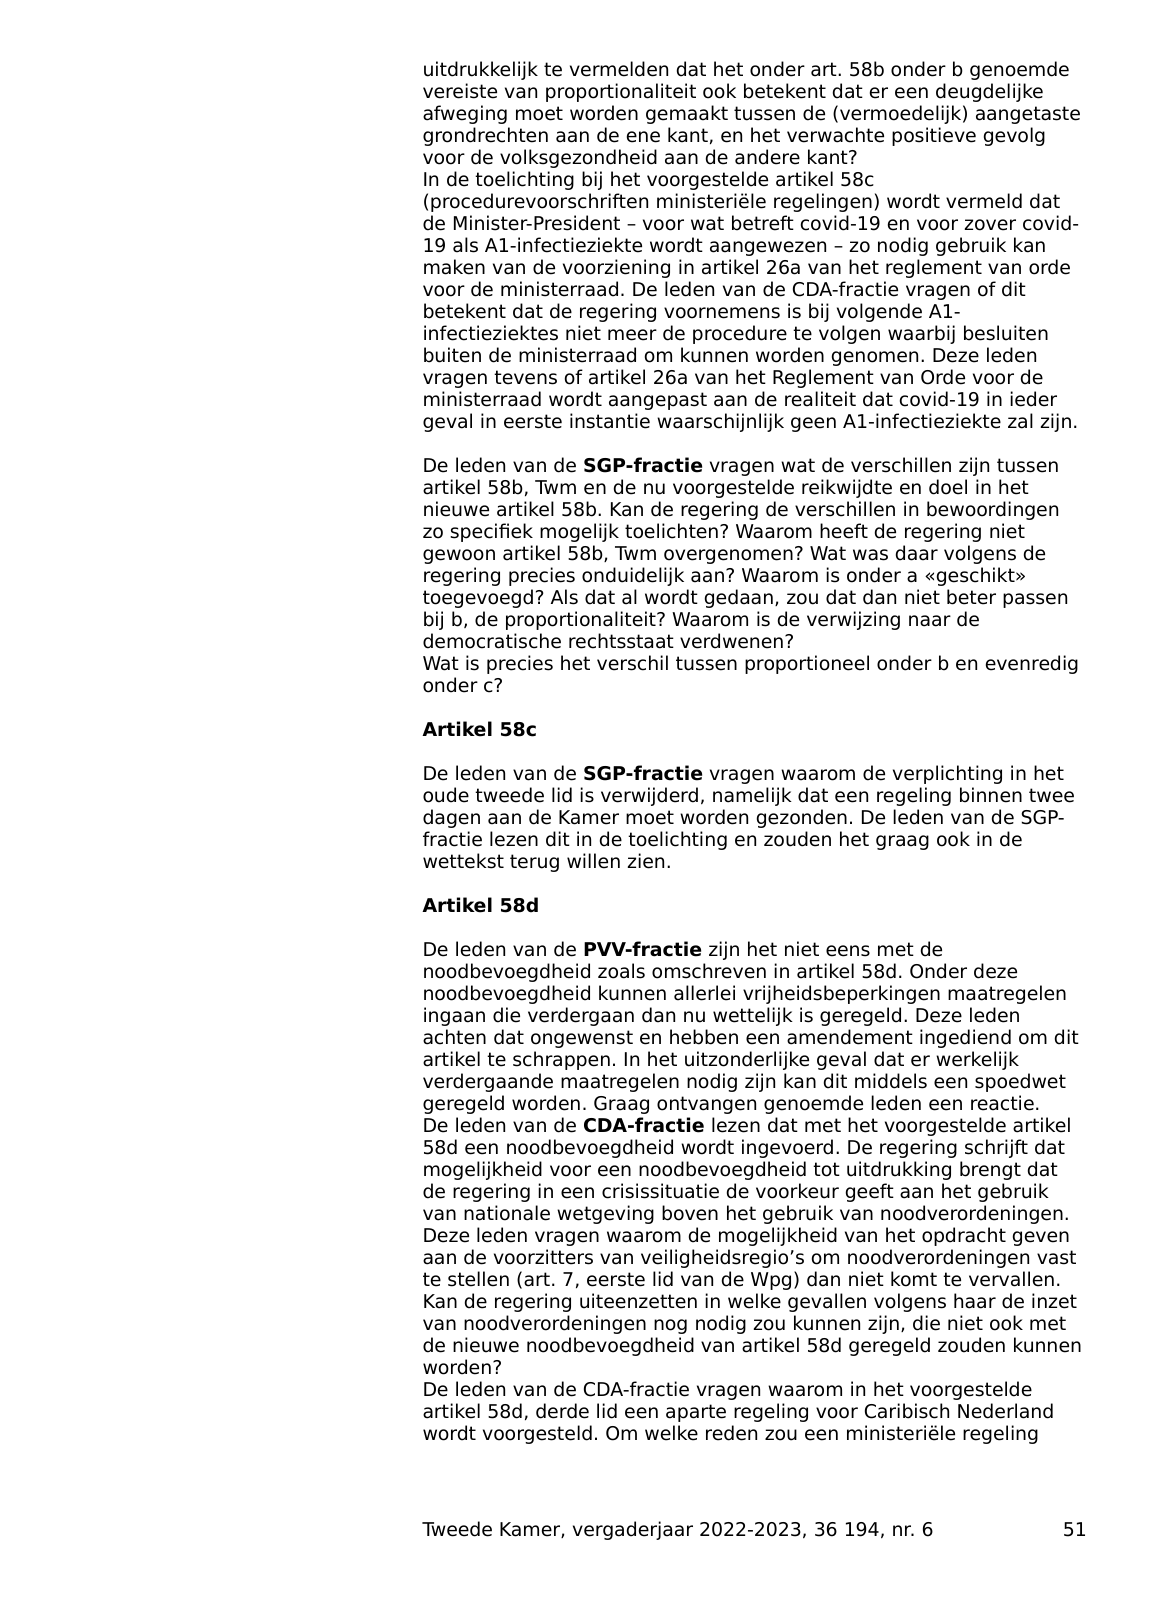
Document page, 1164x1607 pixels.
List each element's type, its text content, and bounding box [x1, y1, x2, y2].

text De leden van de CDA-fractie lezen dat met het voorgestelde artikel 58d een noodbevoegdheid wordt ingevoerd. De regering schrijft dat mogelijkheid voor een noodbevoegdheid tot uitdrukking brengt dat de regering in een crisissituatie de voorkeur geeft aan het gebruik van nationale wetgeving boven het gebruik van noodverordeningen. Deze leden vragen waarom de mogelijkheid van het opdracht geven aan de voorzitters van veiligheidsregio’s om noodverordeningen vast te stellen (art. 7, eerste lid van de Wpg) dan niet komt te vervallen. Kan de regering uiteenzetten in welke gevallen volgens haar de inzet van noodverordeningen nog nodig zou kunnen zijn, die niet ook met de nieuwe noodbevoegdheid van artikel 58d geregeld zouden kunnen worden? [422, 1115, 1087, 1379]
text Wat is precies het verschil tussen proportioneel onder b en evenredig onder c? [422, 653, 1087, 697]
text In de toelichting bij het voorgestelde artikel 58c (procedurevoorschriften ministeriële regelingen) wordt vermeld dat de Minister-President – voor wat betreft covid-19 en voor zover covid-19 als A1-infectieziekte wordt aangewezen – zo nodig gebruik kan maken van de voorziening in artikel 26a van het reglement van orde voor de ministerraad. De leden van de CDA-fractie vragen of dit betekent dat de regering voornemens is bij volgende A1-infectieziektes niet meer de procedure te volgen waarbij besluiten buiten de ministerraad om kunnen worden genomen. Deze leden vragen tevens of artikel 26a van het Reglement van Orde voor de ministerraad wordt aangepast aan de realiteit dat covid-19 in ieder geval in eerste instantie waarschijnlijk geen A1-infectieziekte zal zijn. [422, 169, 1087, 433]
subtitle Artikel 58c [422, 719, 1087, 741]
text De leden van de PVV-fractie zijn het niet eens met de noodbevoegdheid zoals omschreven in artikel 58d. Onder deze noodbevoegdheid kunnen allerlei vrijheidsbeperkingen maatregelen ingaan die verdergaan dan nu wettelijk is geregeld. Deze leden achten dat ongewenst en hebben een amendement ingediend om dit artikel te schrappen. In het uitzonderlijke geval dat er werkelijk verdergaande maatregelen nodig zijn kan dit middels een spoedwet geregeld worden. Graag ontvangen genoemde leden een reactie. [422, 939, 1087, 1115]
text De leden van de CDA-fractie vragen waarom in het voorgestelde artikel 58d, derde lid een aparte regeling voor Caribisch Nederland wordt voorgesteld. Om welke reden zou een ministeriële regeling [422, 1379, 1087, 1445]
text De leden van de SGP-fractie vragen wat de verschillen zijn tussen artikel 58b, Twm en de nu voorgestelde reikwijdte en doel in het nieuwe artikel 58b. Kan de regering de verschillen in bewoordingen zo specifiek mogelijk toelichten? Waarom heeft de regering niet gewoon artikel 58b, Twm overgenomen? Wat was daar volgens de regering precies onduidelijk aan? Waarom is onder a «geschikt» toegevoegd? Als dat al wordt gedaan, zou dat dan niet beter passen bij b, de proportionaliteit? Waarom is de verwijzing naar de democratische rechtsstaat verdwenen? [422, 455, 1087, 653]
subtitle Artikel 58d [422, 895, 1087, 917]
text uitdrukkelijk te vermelden dat het onder art. 58b onder b genoemde vereiste van proportionaliteit ook betekent dat er een deugdelijke afweging moet worden gemaakt tussen de (vermoedelijk) aangetaste grondrechten aan de ene kant, en het verwachte positieve gevolg voor de volksgezondheid aan de andere kant? [422, 59, 1087, 169]
text De leden van de SGP-fractie vragen waarom de verplichting in het oude tweede lid is verwijderd, namelijk dat een regeling binnen twee dagen aan de Kamer moet worden gezonden. De leden van de SGP-fractie lezen dit in de toelichting en zouden het graag ook in de wettekst terug willen zien. [422, 763, 1087, 873]
